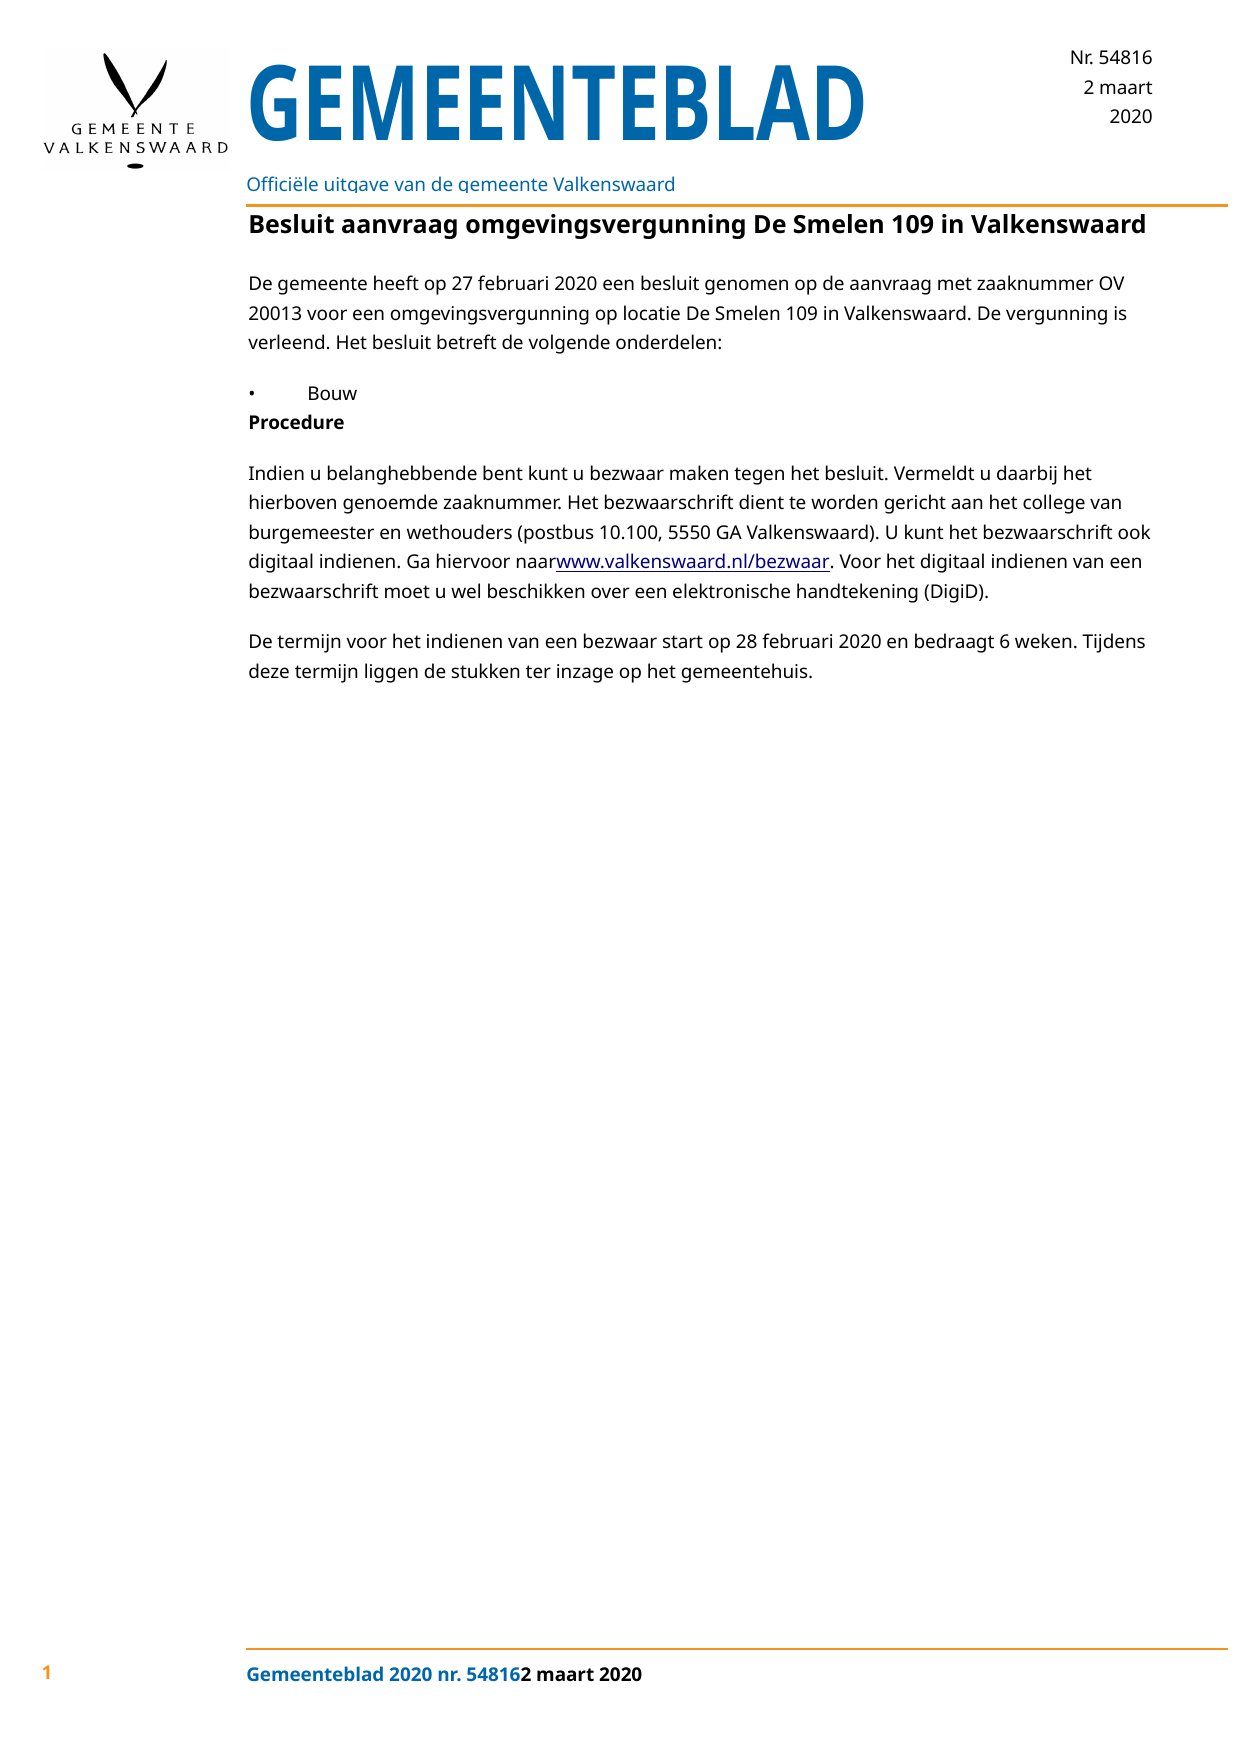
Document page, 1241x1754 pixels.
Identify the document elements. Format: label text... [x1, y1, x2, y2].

text Indien u belanghebbende bent kunt u bezwaar maken tegen het besluit. Vermeldt u daarbij het hierboven genoemde zaaknummer. Het bezwaarschrift dient te worden gericht aan het college van burgemeester en wethouders (postbus 10.100, 5550 GA Valkenswaard). U kunt het bezwaarschrift ook digitaal indienen. Ga hiervoor naarwww.valkenswaard.nl/bezwaar. Voor het digitaal indienen van een bezwaarschrift moet u wel beschikken over een elektronische handtekening (DigiD). [248, 460, 1152, 604]
list Bouw [248, 380, 1152, 406]
text Procedure [248, 409, 1152, 435]
text De gemeente heeft op 27 februari 2020 een besluit genomen op de aanvraag met zaaknummer OV 20013 voor een omgevingsvergunning op locatie De Smelen 109 in Valkenswaard. De vergunning is verleend. Het besluit betreft de volgende onderdelen: [248, 270, 1152, 355]
text De termijn voor het indienen van een bezwaar start op 28 februari 2020 en bedraagt 6 weken. Tijdens deze termijn liggen de stukken ter inzage op het gemeentehuis. [248, 629, 1152, 684]
picture [41, 47, 231, 172]
text Besluit aanvraag omgevingsvergunning De Smelen 109 in Valkenswaard [248, 207, 1152, 241]
